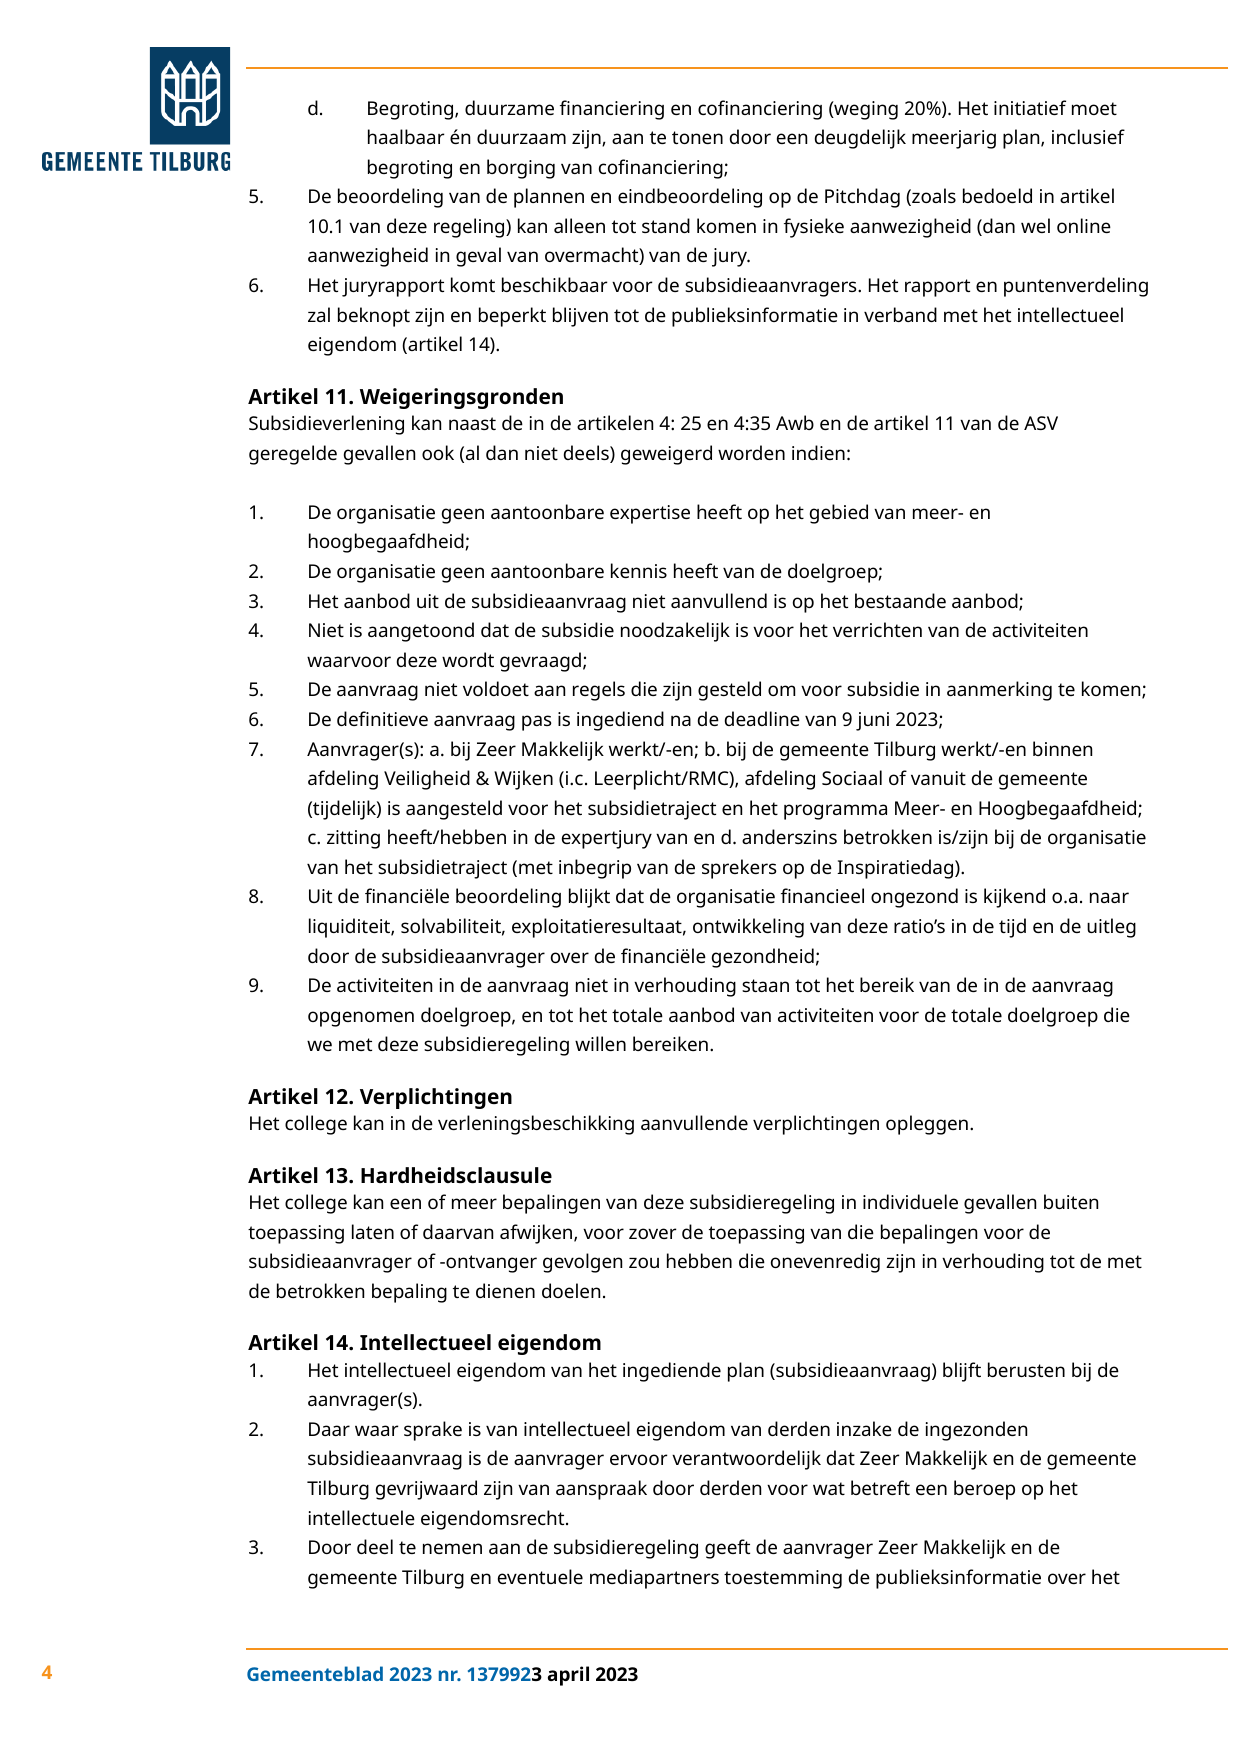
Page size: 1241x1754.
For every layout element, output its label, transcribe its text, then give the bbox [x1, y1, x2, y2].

text Het college kan in de verleningsbeschikking aanvullende verplichtingen opleggen. [248, 1110, 1152, 1136]
text Artikel 12. Verplichtingen [248, 1082, 1152, 1110]
list Aanvrager(s): a. bij Zeer Makkelijk werkt/-en; b. bij de gemeente Tilburg werkt/-en binnen afdeling Veiligheid & Wijken (i.c. Leerplicht/RMC), afdeling Sociaal of vanuit de gemeente (tijdelijk) is aangesteld voor het subsidietraject en het programma Meer- en Hoogbegaafdheid; c. zitting heeft/hebben in de expertjury van en d. anderszins betrokken is/zijn bij de organisatie van het subsidietraject (met inbegrip van de sprekers op de Inspiratiedag). [248, 736, 1152, 880]
list Door deel te nemen aan de subsidieregeling geeft de aanvrager Zeer Makkelijk en de gemeente Tilburg en eventuele mediapartners toestemming de publieksinformatie over het [248, 1534, 1152, 1590]
text Artikel 14. Intellectueel eigendom [248, 1328, 1152, 1357]
list De organisatie geen aantoonbare kennis heeft van de doelgroep; [248, 558, 1152, 584]
text Het college kan een of meer bepalingen van deze subsidieregeling in individuele gevallen buiten toepassing laten of daarvan afwijken, voor zover de toepassing van die bepalingen voor de subsidieaanvrager of -ontvanger gevolgen zou hebben die onevenredig zijn in verhouding tot de met de betrokken bepaling te dienen doelen. [248, 1189, 1152, 1304]
picture [41, 47, 231, 172]
text Artikel 11. Weigeringsgronden [248, 382, 1152, 410]
list Uit de financiële beoordeling blijkt dat de organisatie financieel ongezond is kijkend o.a. naar liquiditeit, solvabiliteit, exploitatieresultaat, ontwikkeling van deze ratio’s in de tijd en de uitleg door de subsidieaanvrager over de financiële gezondheid; [248, 884, 1152, 968]
text Artikel 13. Hardheidsclausule [248, 1161, 1152, 1189]
list Het juryrapport komt beschikbaar voor de subsidieaanvragers. Het rapport en puntenverdeling zal beknopt zijn en beperkt blijven tot de publieksinformatie in verband met het intellectueel eigendom (artikel 14). [248, 272, 1152, 357]
list Daar waar sprake is van intellectueel eigendom van derden inzake de ingezonden subsidieaanvraag is de aanvrager ervoor verantwoordelijk dat Zeer Makkelijk en de gemeente Tilburg gevrijwaard zijn van aanspraak door derden voor wat betreft een beroep op het intellectuele eigendomsrecht. [248, 1416, 1152, 1531]
list De aanvraag niet voldoet aan regels die zijn gesteld om voor subsidie in aanmerking te komen; [248, 677, 1152, 702]
list De definitieve aanvraag pas is ingediend na de deadline van 9 juni 2023; [248, 706, 1152, 732]
list Het intellectueel eigendom van het ingediende plan (subsidieaanvraag) blijft berusten bij de aanvrager(s). [248, 1357, 1152, 1412]
list De activiteiten in de aanvraag niet in verhouding staan tot het bereik van de in de aanvraag opgenomen doelgroep, en tot het totale aanbod van activiteiten voor de totale doelgroep die we met deze subsidieregeling willen bereiken. [248, 972, 1152, 1057]
list De beoordeling van de plannen en eindbeoordeling op de Pitchdag (zoals bedoeld in artikel 10.1 van deze regeling) kan alleen tot stand komen in fysieke aanwezigheid (dan wel online aanwezigheid in geval van overmacht) van de jury. [248, 183, 1152, 268]
list Niet is aangetoond dat de subsidie noodzakelijk is voor het verrichten van de activiteiten waarvoor deze wordt gevraagd; [248, 617, 1152, 673]
text Subsidieverlening kan naast de in de artikelen 4: 25 en 4:35 Awb en de artikel 11 van de ASV geregelde gevallen ook (al dan niet deels) geweigerd worden indien: [248, 410, 1152, 466]
list Begroting, duurzame financiering en cofinanciering (weging 20%). Het initiatief moet haalbaar én duurzaam zijn, aan te tonen door een deugdelijk meerjarig plan, inclusief begroting en borging van cofinanciering; [307, 95, 1152, 180]
list Het aanbod uit de subsidieaanvraag niet aanvullend is op het bestaande aanbod; [248, 588, 1152, 613]
list De organisatie geen aantoonbare expertise heeft op het gebied van meer- en hoogbegaafdheid; [248, 499, 1152, 554]
